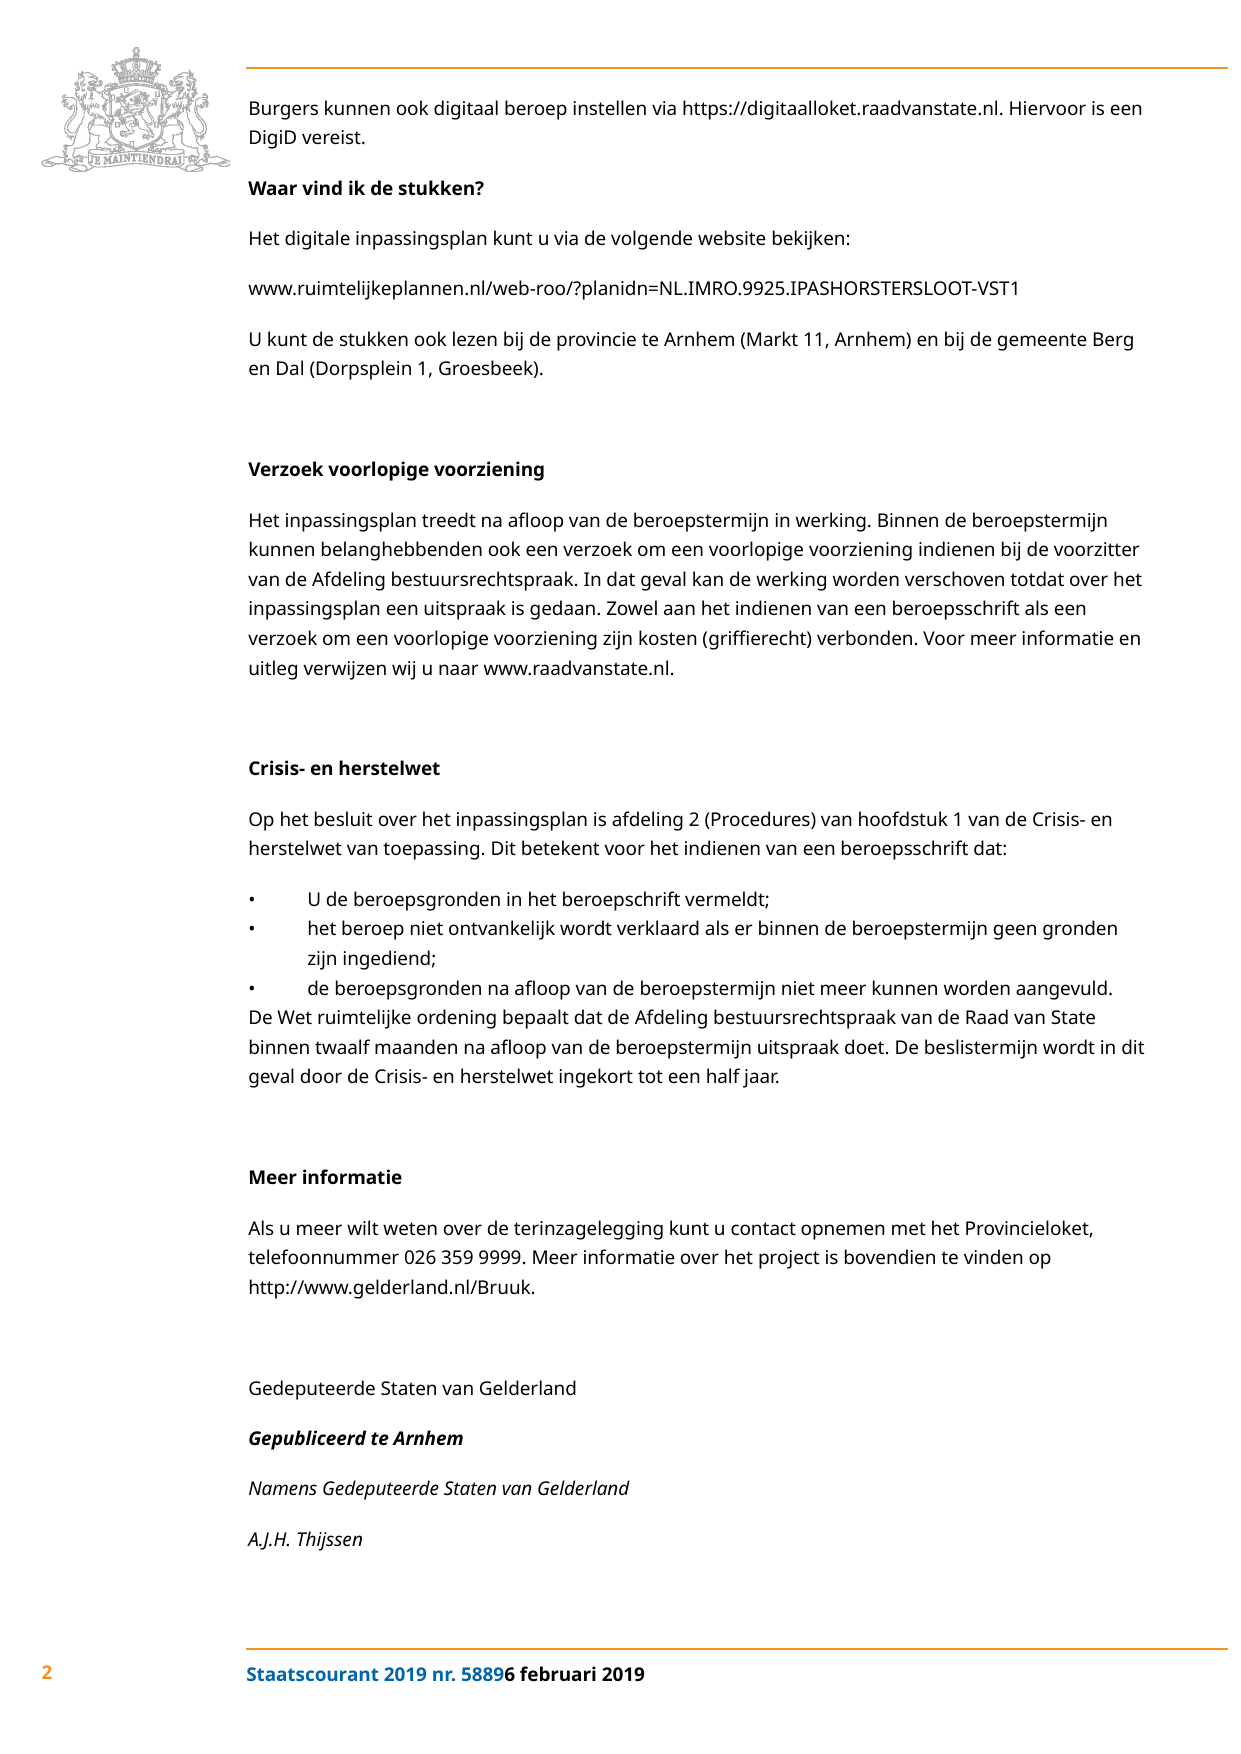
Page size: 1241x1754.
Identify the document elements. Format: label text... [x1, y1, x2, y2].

list de beroepsgronden na afloop van de beroepstermijn niet meer kunnen worden aangevuld. [248, 975, 1152, 1001]
text Crisis- en herstelwet [248, 756, 1152, 781]
text www.ruimtelijkeplannen.nl/web-roo/?planidn=NL.IMRO.9925.IPASHORSTERSLOOT-VST1 [248, 276, 1152, 301]
text Het inpassingsplan treedt na afloop van de beroepstermijn in werking. Binnen de beroepstermijn kunnen belanghebbenden ook een verzoek om een voorlopige voorziening indienen bij de voorzitter van de Afdeling bestuursrechtspraak. In dat geval kan de werking worden verschoven totdat over het inpassingsplan een uitspraak is gedaan. Zowel aan het indienen van een beroepsschrift als een verzoek om een voorlopige voorziening zijn kosten (griffierecht) verbonden. Voor meer informatie en uitleg verwijzen wij u naar www.raadvanstate.nl. [248, 507, 1152, 681]
text Verzoek voorlopige voorziening [248, 456, 1152, 482]
text Als u meer wilt weten over de terinzagelegging kunt u contact opnemen met het Provincieloket, telefoonnummer 026 359 9999. Meer informatie over het project is bovendien te vinden op http://www.gelderland.nl/Bruuk. [248, 1215, 1152, 1300]
text Het digitale inpassingsplan kunt u via de volgende website bekijken: [248, 225, 1152, 251]
text Meer informatie [248, 1164, 1152, 1190]
text Namens Gedeputeerde Staten van Gelderland [248, 1476, 1152, 1501]
text De Wet ruimtelijke ordening bepaalt dat de Afdeling bestuursrechtspraak van de Raad van State binnen twaalf maanden na afloop van de beroepstermijn uitspraak doet. De beslistermijn wordt in dit geval door de Crisis- en herstelwet ingekort tot een half jaar. [248, 1004, 1152, 1089]
text A.J.H. Thijssen [248, 1526, 1152, 1552]
text U kunt de stukken ook lezen bij de provincie te Arnhem (Markt 11, Arnhem) en bij de gemeente Berg en Dal (Dorpsplein 1, Groesbeek). [248, 326, 1152, 381]
list het beroep niet ontvankelijk wordt verklaard als er binnen de beroepstermijn geen gronden zijn ingediend; [248, 916, 1152, 971]
text Op het besluit over het inpassingsplan is afdeling 2 (Procedures) van hoofdstuk 1 van de Crisis- en herstelwet van toepassing. Dit betekent voor het indienen van een beroepsschrift dat: [248, 806, 1152, 861]
text Gepubliceerd te Arnhem [248, 1425, 1152, 1451]
text Gedeputeerde Staten van Gelderland [248, 1375, 1152, 1401]
text Waar vind ik de stukken? [248, 175, 1152, 201]
picture [41, 47, 231, 172]
text Burgers kunnen ook digitaal beroep instellen via https://digitaalloket.raadvanstate.nl. Hiervoor is een DigiD vereist. [248, 95, 1152, 150]
list U de beroepsgronden in het beroepschrift vermeldt; [248, 886, 1152, 912]
